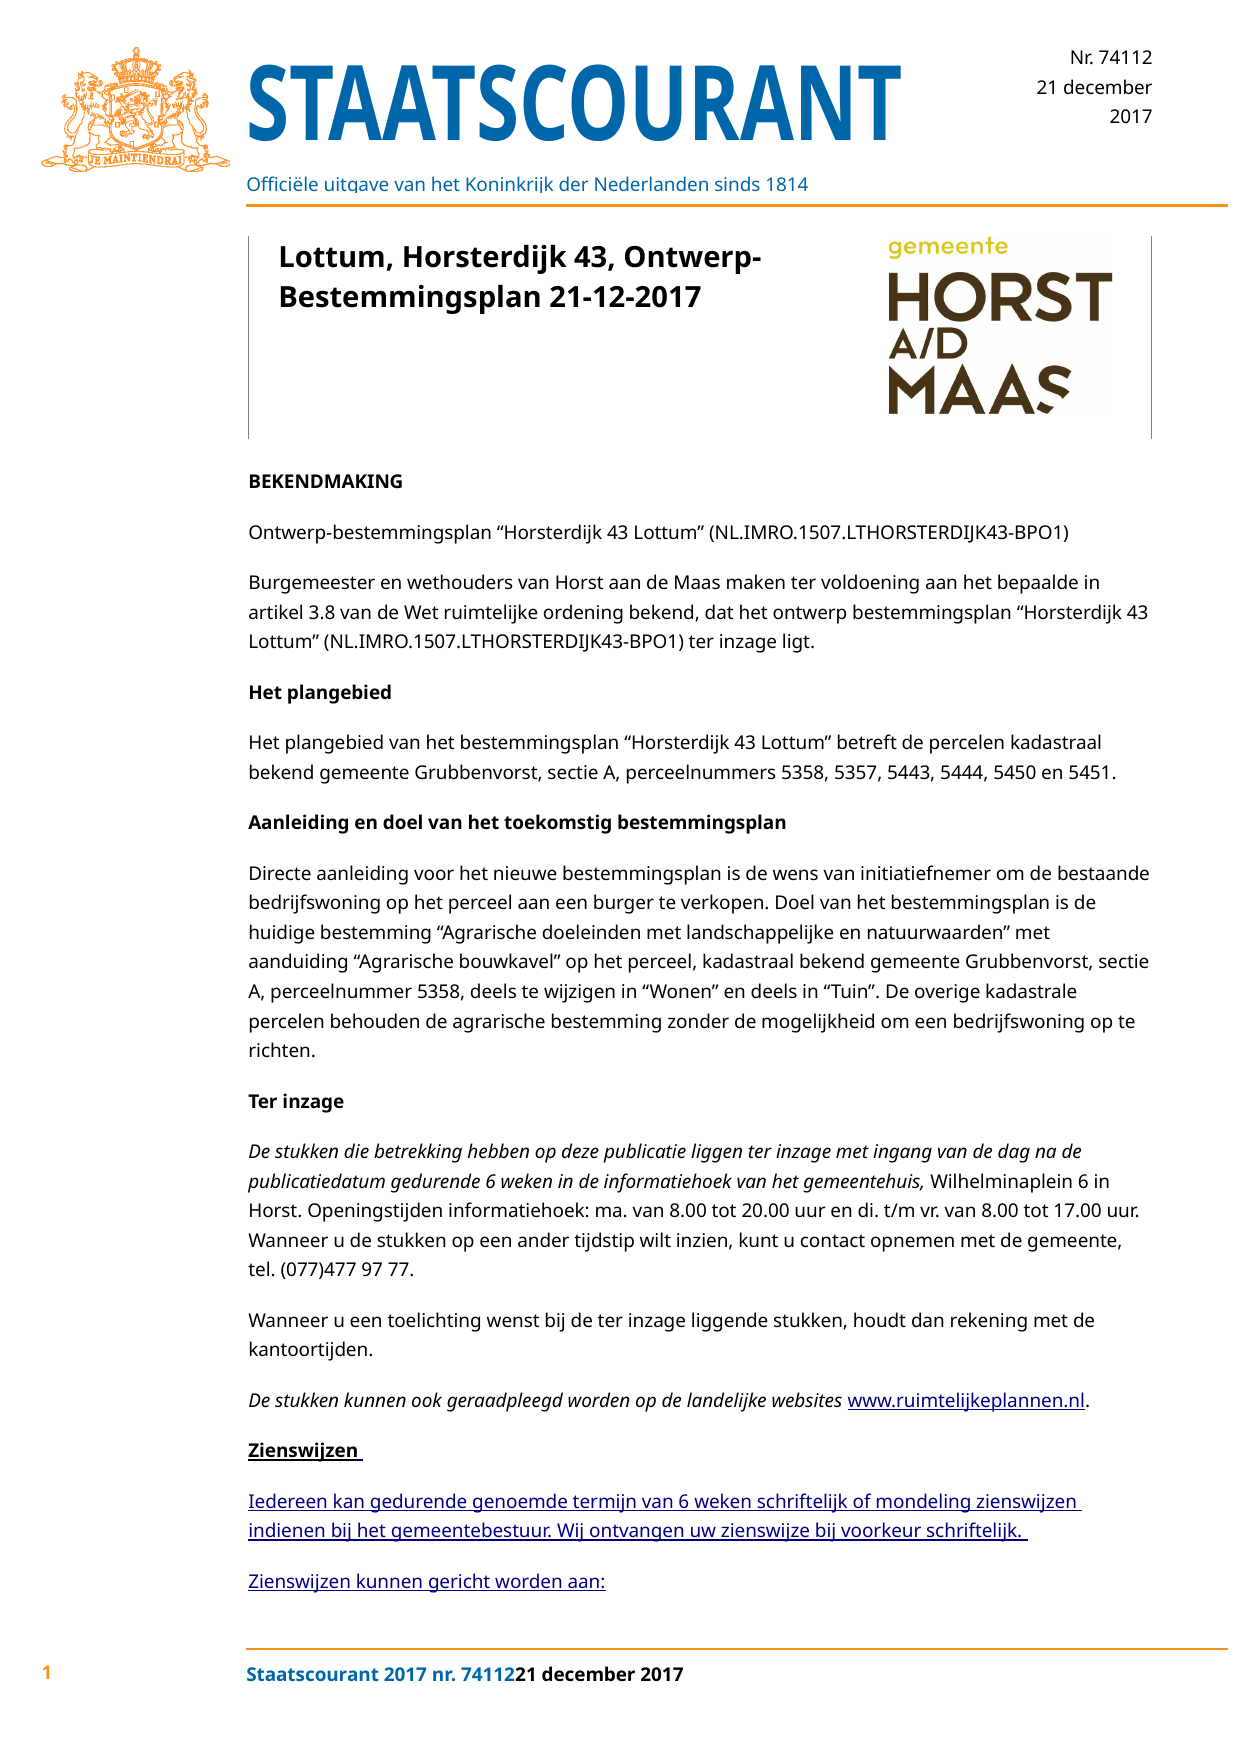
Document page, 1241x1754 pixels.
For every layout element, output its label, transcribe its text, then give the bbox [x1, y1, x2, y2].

text Ontwerp-bestemmingsplan “Horsterdijk 43 Lottum” (NL.IMRO.1507.LTHORSTERDIJK43-BPO1) [248, 519, 1152, 545]
table_header Lottum, Horsterdijk 43, Ontwerp- Bestemmingsplan 21-12-2017 [249, 236, 850, 439]
table_header [1113, 236, 1151, 413]
text Zienswijzen [248, 1437, 1152, 1463]
text De stukken die betrekking hebben op deze publicatie liggen ter inzage met ingang van de dag na de publicatiedatum gedurende 6 weken in de informatiehoek van het gemeentehuis, Wilhelminaplein 6 in Horst. Openingstijden informatiehoek: ma. van 8.00 tot 20.00 uur en di. t/m vr. van 8.00 tot 17.00 uur. Wanneer u de stukken op een ander tijdstip wilt inzien, kunt u contact opnemen met de gemeente, tel. (077)477 97 77. [248, 1138, 1152, 1282]
text Aanleiding en doel van het toekomstig bestemmingsplan [248, 809, 1152, 835]
text BEKENDMAKING [248, 469, 1152, 494]
text Burgemeester en wethouders van Horst aan de Maas maken ter voldoening aan het bepaalde in artikel 3.8 van de Wet ruimtelijke ordening bekend, dat het ontwerp bestemmingsplan “Horsterdijk 43 Lottum” (NL.IMRO.1507.LTHORSTERDIJK43-BPO1) ter inzage ligt. [248, 569, 1152, 654]
table_header [850, 236, 888, 413]
text Wanneer u een toelichting wenst bij de ter inzage liggende stukken, houdt dan rekening met de kantoortijden. [248, 1307, 1152, 1362]
text Zienswijzen kunnen gericht worden aan: [248, 1568, 1152, 1593]
text Iedereen kan gedurende genoemde termijn van 6 weken schriftelijk of mondeling zienswijzen indienen bij het gemeentebestuur. Wij ontvangen uw zienswijze bij voorkeur schriftelijk. [248, 1488, 1152, 1543]
text Directe aanleiding voor het nieuwe bestemmingsplan is de wens van initiatiefnemer om de bestaande bedrijfswoning op het perceel aan een burger te verkopen. Doel van het bestemmingsplan is de huidige bestemming “Agrarische doeleinden met landschappelijke en natuurwaarden” met aanduiding “Agrarische bouwkavel” op het perceel, kadastraal bekend gemeente Grubbenvorst, sectie A, perceelnummer 5358, deels te wijzigen in “Wonen” en deels in “Tuin”. De overige kadastrale percelen behouden de agrarische bestemming zonder de mogelijkheid om een bedrijfswoning op te richten. [248, 860, 1152, 1063]
text Ter inzage [248, 1088, 1152, 1113]
text Het plangebied [248, 679, 1152, 705]
table_header [850, 414, 1151, 439]
picture [41, 47, 231, 172]
text Het plangebied van het bestemmingsplan “Horsterdijk 43 Lottum” betreft de percelen kadastraal bekend gemeente Grubbenvorst, sectie A, perceelnummers 5358, 5357, 5443, 5444, 5450 en 5451. [248, 729, 1152, 785]
picture [888, 236, 1113, 414]
text De stukken kunnen ook geraadpleegd worden op de landelijke websites www.ruimtelijkeplannen.nl. [248, 1387, 1152, 1413]
